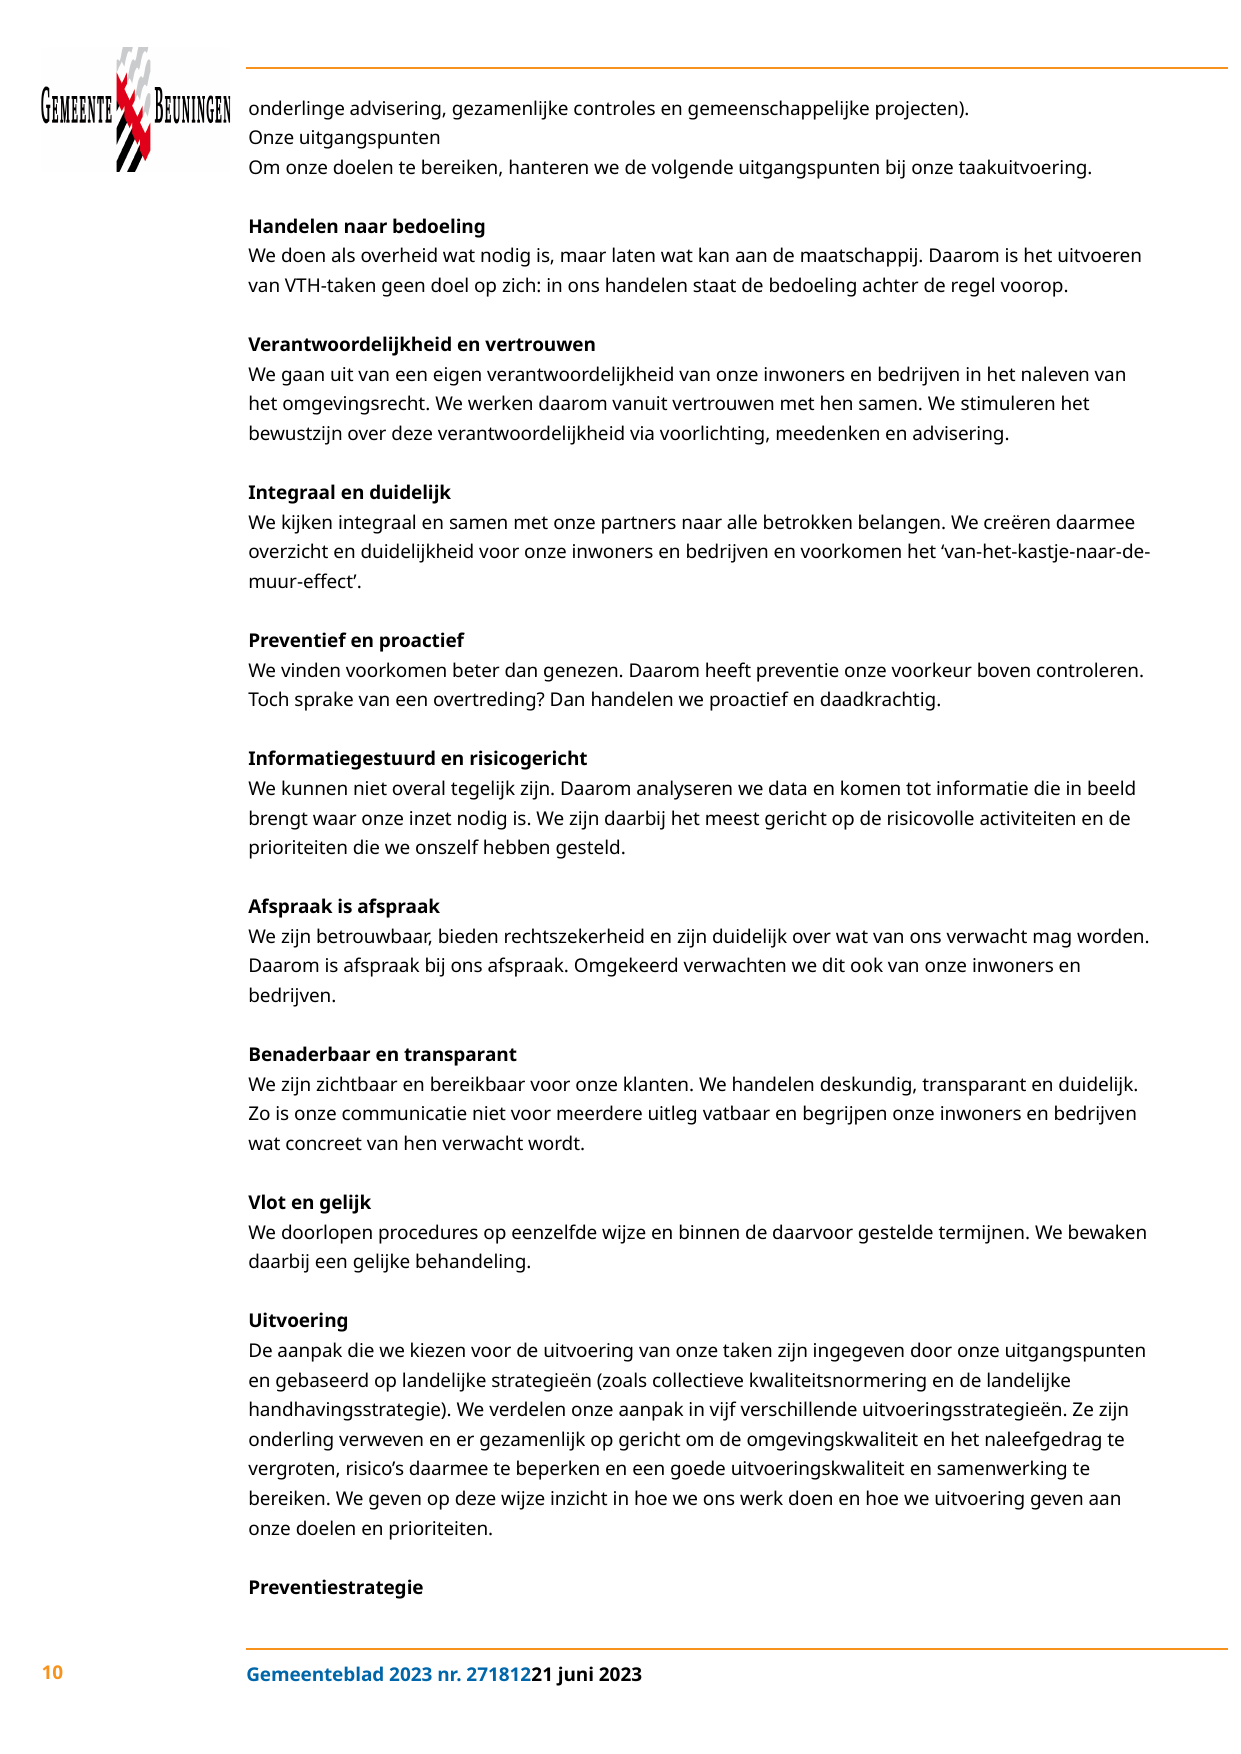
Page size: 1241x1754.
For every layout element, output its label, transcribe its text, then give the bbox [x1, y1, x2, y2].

text Vlot en gelijk [248, 1189, 1152, 1215]
text Onze uitgangspunten [248, 124, 1152, 150]
text We gaan uit van een eigen verantwoordelijkheid van onze inwoners en bedrijven in het naleven van het omgevingsrecht. We werken daarom vanuit vertrouwen met hen samen. We stimuleren het bewustzijn over deze verantwoordelijkheid via voorlichting, meedenken en advisering. [248, 361, 1152, 446]
text Preventief en proactief [248, 627, 1152, 653]
text Integraal en duidelijk [248, 479, 1152, 505]
text Informatiegestuurd en risicogericht [248, 746, 1152, 771]
picture [41, 47, 231, 172]
text We doen als overheid wat nodig is, maar laten wat kan aan de maatschappij. Daarom is het uitvoeren van VTH-taken geen doel op zich: in ons handelen staat de bedoeling achter de regel voorop. [248, 243, 1152, 298]
text Preventiestrategie [248, 1574, 1152, 1600]
text Om onze doelen te bereiken, hanteren we de volgende uitgangspunten bij onze taakuitvoering. [248, 154, 1152, 180]
text Handelen naar bedoeling [248, 213, 1152, 239]
text De aanpak die we kiezen voor de uitvoering van onze taken zijn ingegeven door onze uitgangspunten en gebaseerd op landelijke strategieën (zoals collectieve kwaliteitsnormering en de landelijke handhavingsstrategie). We verdelen onze aanpak in vijf verschillende uitvoeringsstrategieën. Ze zijn onderling verweven en er gezamenlijk op gericht om de omgevingskwaliteit en het naleefgedrag te vergroten, risico’s daarmee te beperken en een goede uitvoeringskwaliteit en samenwerking te bereiken. We geven op deze wijze inzicht in hoe we ons werk doen en hoe we uitvoering geven aan onze doelen en prioriteiten. [248, 1337, 1152, 1541]
text We vinden voorkomen beter dan genezen. Daarom heeft preventie onze voorkeur boven controleren. Toch sprake van een overtreding? Dan handelen we proactief en daadkrachtig. [248, 657, 1152, 712]
text We zijn betrouwbaar, bieden rechtszekerheid en zijn duidelijk over wat van ons verwacht mag worden. Daarom is afspraak bij ons afspraak. Omgekeerd verwachten we dit ook van onze inwoners en bedrijven. [248, 923, 1152, 1008]
text Verantwoordelijkheid en vertrouwen [248, 331, 1152, 357]
text We zijn zichtbaar en bereikbaar voor onze klanten. We handelen deskundig, transparant en duidelijk. Zo is onze communicatie niet voor meerdere uitleg vatbaar en begrijpen onze inwoners en bedrijven wat concreet van hen verwacht wordt. [248, 1071, 1152, 1156]
text onderlinge advisering, gezamenlijke controles en gemeenschappelijke projecten). [248, 95, 1152, 121]
text Afspraak is afspraak [248, 893, 1152, 919]
text We doorlopen procedures op eenzelfde wijze en binnen de daarvoor gestelde termijnen. We bewaken daarbij een gelijke behandeling. [248, 1219, 1152, 1274]
text We kunnen niet overal tegelijk zijn. Daarom analyseren we data en komen tot informatie die in beeld brengt waar onze inzet nodig is. We zijn daarbij het meest gericht op de risicovolle activiteiten en de prioriteiten die we onszelf hebben gesteld. [248, 775, 1152, 860]
text Benaderbaar en transparant [248, 1041, 1152, 1067]
text Uitvoering [248, 1308, 1152, 1333]
text We kijken integraal en samen met onze partners naar alle betrokken belangen. We creëren daarmee overzicht en duidelijkheid voor onze inwoners en bedrijven en voorkomen het ‘van-het-kastje-naar-de-muur-effect’. [248, 509, 1152, 594]
